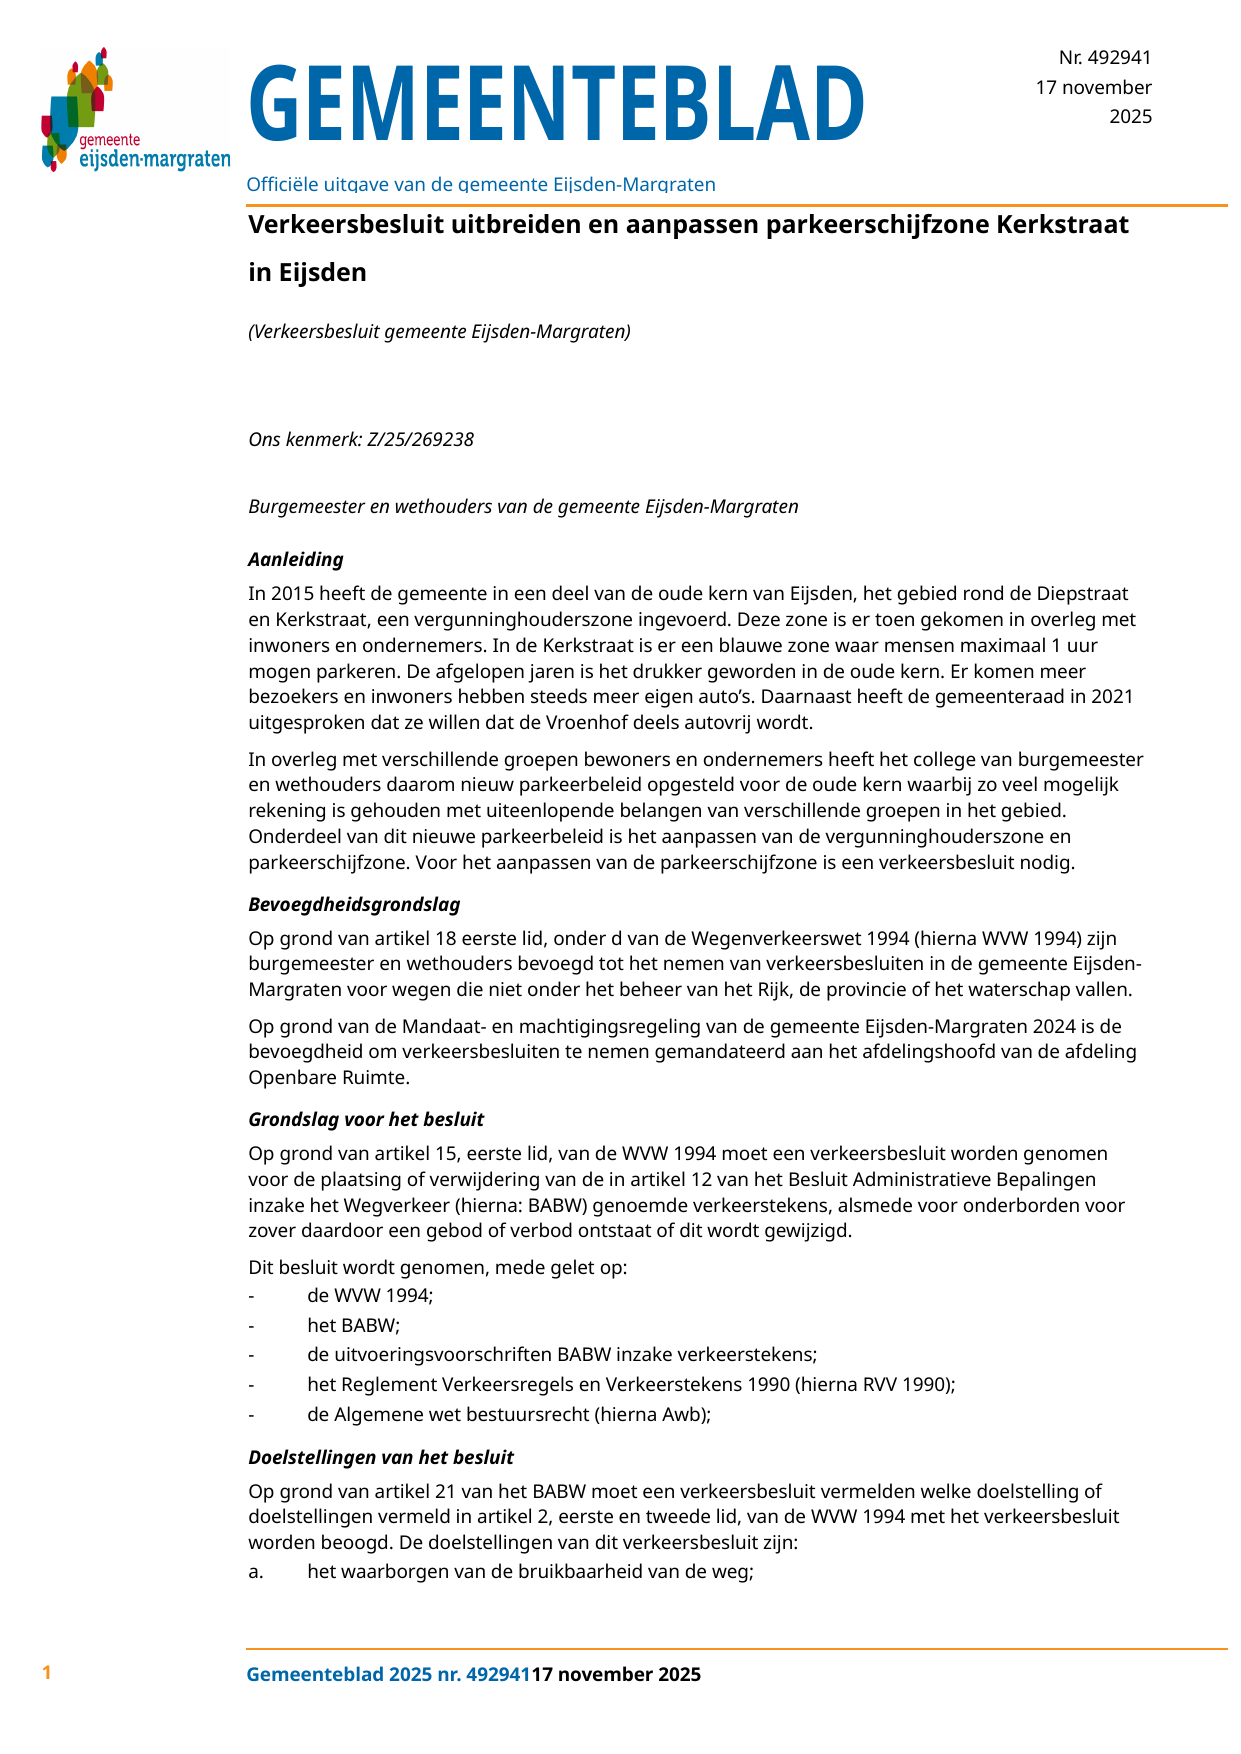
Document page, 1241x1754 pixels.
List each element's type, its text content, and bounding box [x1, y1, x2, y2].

list het Reglement Verkeersregels en Verkeerstekens 1990 (hierna RVV 1990); [248, 1371, 1152, 1397]
text Grondslag voor het besluit [248, 1106, 1152, 1132]
text Doelstellingen van het besluit [248, 1444, 1152, 1470]
text Bevoegdheidsgrondslag [248, 891, 1152, 916]
text Op grond van de Mandaat- en machtigingsregeling van de gemeente Eijsden-Margraten 2024 is de bevoegdheid om verkeersbesluiten te nemen gemandateerd aan het afdelingshoofd van de afdeling Openbare Ruimte. [248, 1013, 1152, 1090]
text Dit besluit wordt genomen, mede gelet op: [248, 1254, 1152, 1280]
list de Algemene wet bestuursrecht (hierna Awb); [248, 1401, 1152, 1427]
list de uitvoeringsvoorschriften BABW inzake verkeerstekens; [248, 1342, 1152, 1367]
text Op grond van artikel 21 van het BABW moet een verkeersbesluit vermelden welke doelstelling of doelstellingen vermeld in artikel 2, eerste en tweede lid, van de WVW 1994 met het verkeersbesluit worden beoogd. De doelstellingen van dit verkeersbesluit zijn: [248, 1478, 1152, 1555]
text Ons kenmerk: Z/25/269238 [248, 426, 1152, 452]
text In 2015 heeft de gemeente in een deel van de oude kern van Eijsden, het gebied rond de Diepstraat en Kerkstraat, een vergunninghouderszone ingevoerd. Deze zone is er toen gekomen in overleg met inwoners en ondernemers. In de Kerkstraat is er een blauwe zone waar mensen maximaal 1 uur mogen parkeren. De afgelopen jaren is het drukker geworden in de oude kern. Er komen meer bezoekers en inwoners hebben steeds meer eigen auto’s. Daarnaast heeft de gemeenteraad in 2021 uitgesproken dat ze willen dat de Vroenhof deels autovrij wordt. [248, 581, 1152, 735]
text (Verkeersbesluit gemeente Eijsden-Margraten) [248, 318, 1152, 344]
list de WVW 1994; [248, 1282, 1152, 1308]
text Aanleiding [248, 547, 1152, 572]
list het BABW; [248, 1312, 1152, 1338]
text Verkeersbesluit uitbreiden en aanpassen parkeerschijfzone Kerkstraat in Eijsden [248, 207, 1152, 288]
picture [41, 47, 231, 172]
text Burgemeester en wethouders van de gemeente Eijsden-Margraten [248, 494, 1152, 519]
list het waarborgen van de bruikbaarheid van de weg; [248, 1558, 1152, 1583]
text Op grond van artikel 18 eerste lid, onder d van de Wegenverkeerswet 1994 (hierna WVW 1994) zijn burgemeester en wethouders bevoegd tot het nemen van verkeersbesluiten in de gemeente Eijsden-Margraten voor wegen die niet onder het beheer van het Rijk, de provincie of het waterschap vallen. [248, 925, 1152, 1002]
text Op grond van artikel 15, eerste lid, van de WVW 1994 moet een verkeersbesluit worden genomen voor de plaatsing of verwijdering van de in artikel 12 van het Besluit Administratieve Bepalingen inzake het Wegverkeer (hierna: BABW) genoemde verkeerstekens, alsmede voor onderborden voor zover daardoor een gebod of verbod ontstaat of dit wordt gewijzigd. [248, 1140, 1152, 1243]
text In overleg met verschillende groepen bewoners en ondernemers heeft het college van burgemeester en wethouders daarom nieuw parkeerbeleid opgesteld voor de oude kern waarbij zo veel mogelijk rekening is gehouden met uiteenlopende belangen van verschillende groepen in het gebied. Onderdeel van dit nieuwe parkeerbeleid is het aanpassen van de vergunninghouderszone en parkeerschijfzone. Voor het aanpassen van de parkeerschijfzone is een verkeersbesluit nodig. [248, 746, 1152, 874]
